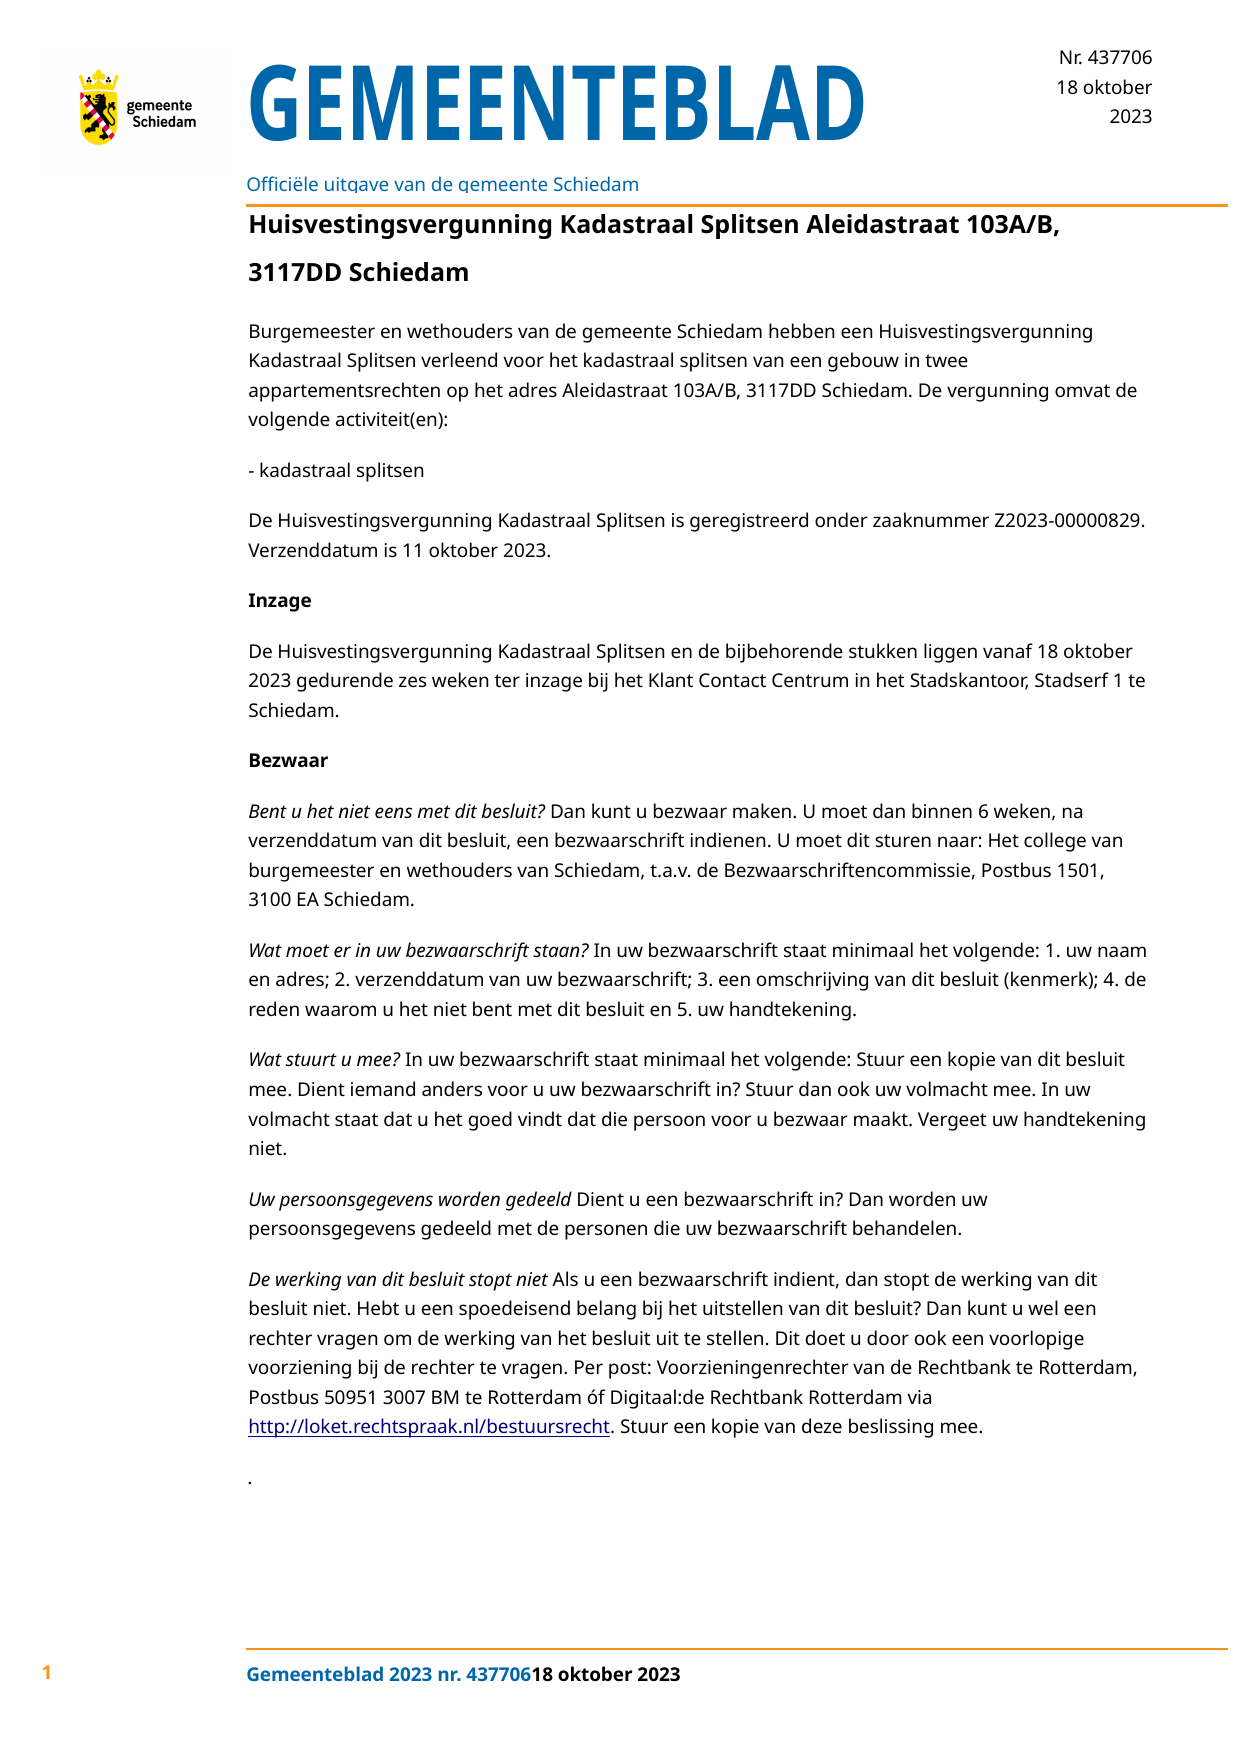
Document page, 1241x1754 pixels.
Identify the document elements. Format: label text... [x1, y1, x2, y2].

text Huisvestingsvergunning Kadastraal Splitsen Aleidastraat 103A/B, 3117DD Schiedam [248, 207, 1152, 288]
text Bent u het niet eens met dit besluit? Dan kunt u bezwaar maken. U moet dan binnen 6 weken, na verzenddatum van dit besluit, een bezwaarschrift indienen. U moet dit sturen naar: Het college van burgemeester en wethouders van Schiedam, t.a.v. de Bezwaarschriftencommissie, Postbus 1501, 3100 EA Schiedam. [248, 798, 1152, 912]
text Wat stuurt u mee? In uw bezwaarschrift staat minimaal het volgende: Stuur een kopie van dit besluit mee. Dient iemand anders voor u uw bezwaarschrift in? Stuur dan ook uw volmacht mee. In uw volmacht staat dat u het goed vindt dat die persoon voor u bezwaar maakt. Vergeet uw handtekening niet. [248, 1047, 1152, 1161]
text . [248, 1464, 1152, 1490]
text Inzage [248, 587, 1152, 613]
picture [41, 47, 231, 172]
text De Huisvestingsvergunning Kadastraal Splitsen en de bijbehorende stukken liggen vanaf 18 oktober 2023 gedurende zes weken ter inzage bij het Klant Contact Centrum in het Stadskantoor, Stadserf 1 te Schiedam. [248, 638, 1152, 723]
text Uw persoonsgegevens worden gedeeld Dient u een bezwaarschrift in? Dan worden uw persoonsgegevens gedeeld met de personen die uw bezwaarschrift behandelen. [248, 1186, 1152, 1241]
text - kadastraal splitsen [248, 457, 1152, 483]
text Wat moet er in uw bezwaarschrift staan? In uw bezwaarschrift staat minimaal het volgende: 1. uw naam en adres; 2. verzenddatum van uw bezwaarschrift; 3. een omschrijving van dit besluit (kenmerk); 4. de reden waarom u het niet bent met dit besluit en 5. uw handtekening. [248, 937, 1152, 1022]
text Bezwaar [248, 747, 1152, 773]
text Burgemeester en wethouders van de gemeente Schiedam hebben een Huisvestingsvergunning Kadastraal Splitsen verleend voor het kadastraal splitsen van een gebouw in twee appartementsrechten op het adres Aleidastraat 103A/B, 3117DD Schiedam. De vergunning omvat de volgende activiteit(en): [248, 318, 1152, 432]
text De Huisvestingsvergunning Kadastraal Splitsen is geregistreerd onder zaaknummer Z2023-00000829. Verzenddatum is 11 oktober 2023. [248, 507, 1152, 563]
text De werking van dit besluit stopt niet Als u een bezwaarschrift indient, dan stopt de werking van dit besluit niet. Hebt u een spoedeisend belang bij het uitstellen van dit besluit? Dan kunt u wel een rechter vragen om de werking van het besluit uit te stellen. Dit doet u door ook een voorlopige voorziening bij de rechter te vragen. Per post: Voorzieningenrechter van de Rechtbank te Rotterdam, Postbus 50951 3007 BM te Rotterdam óf Digitaal:de Rechtbank Rotterdam via http://loket.rechtspraak.nl/bestuursrecht. Stuur een kopie van deze beslissing mee. [248, 1266, 1152, 1439]
